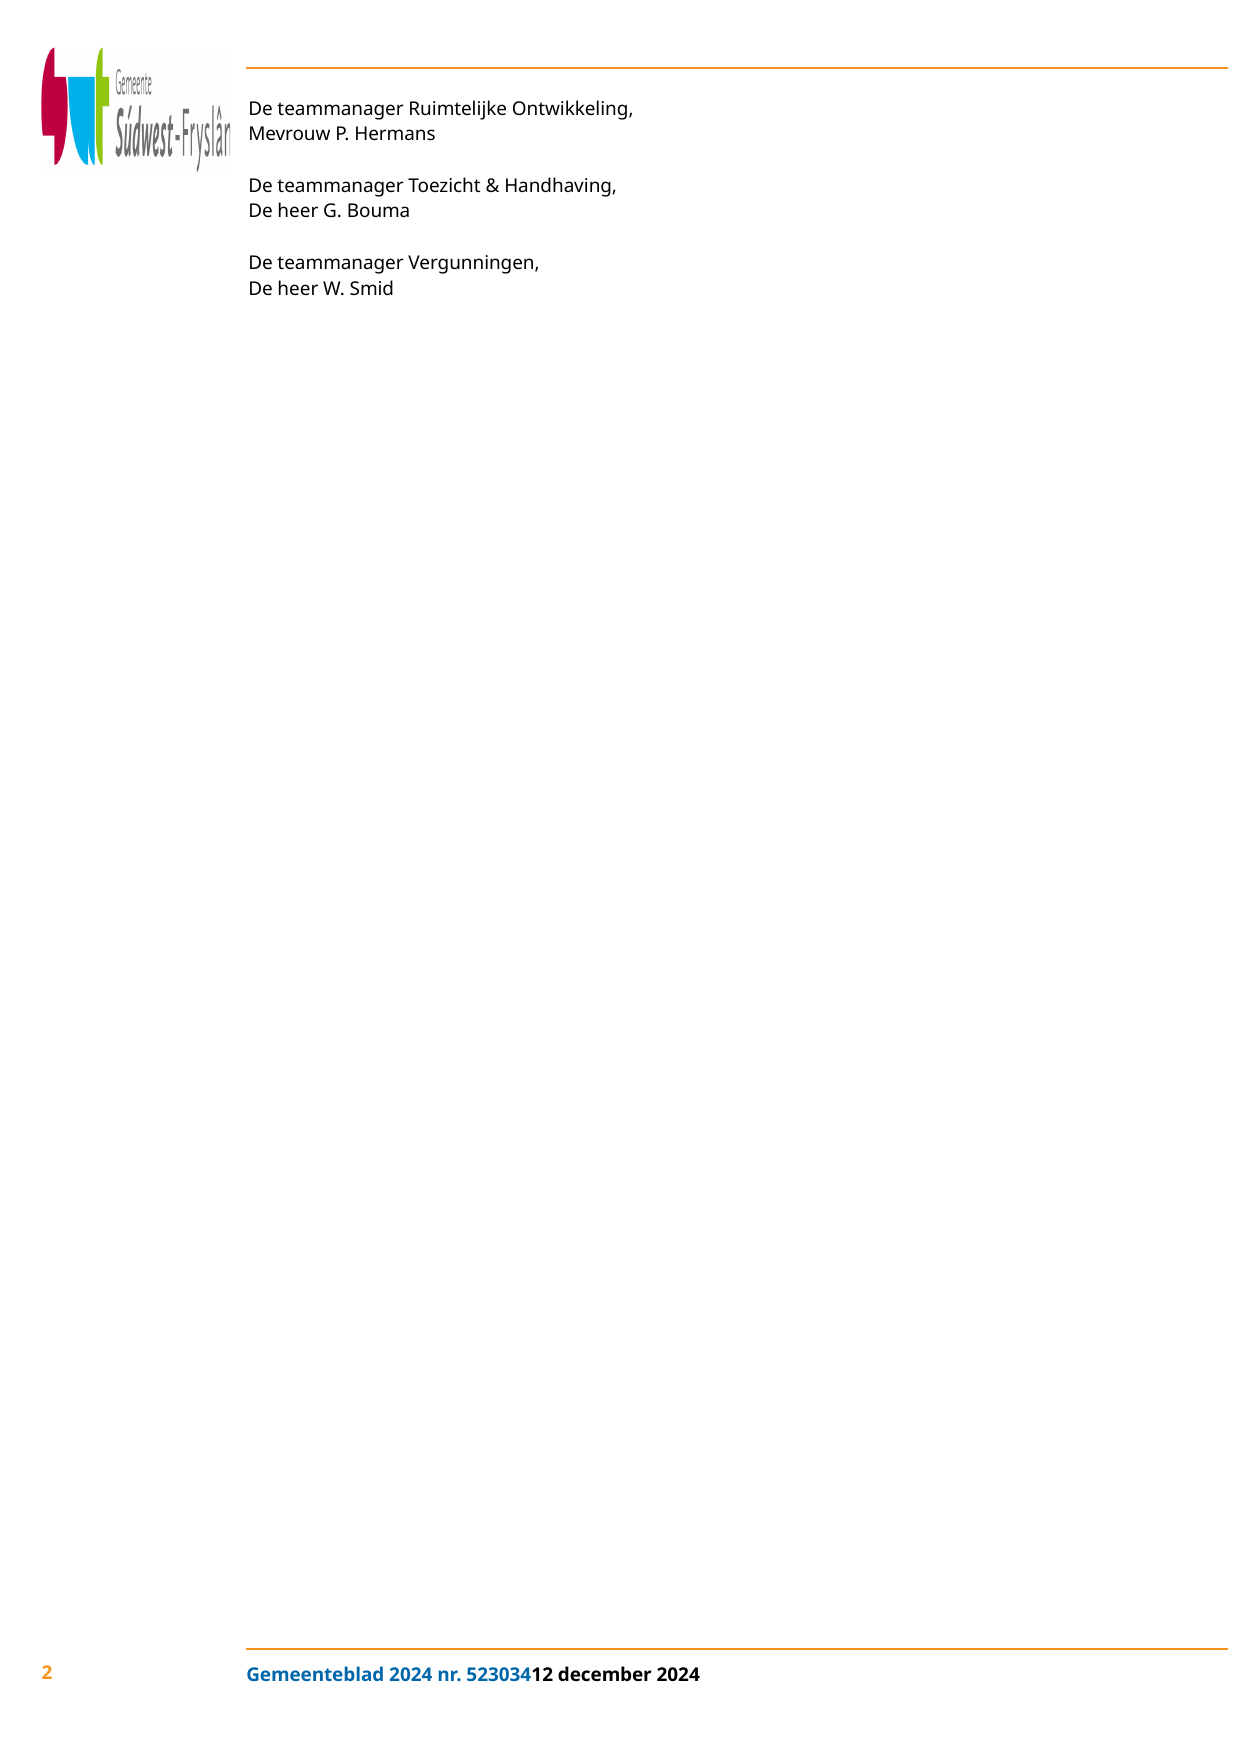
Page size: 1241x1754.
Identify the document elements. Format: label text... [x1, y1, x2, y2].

text De heer G. Bouma [248, 198, 1152, 223]
text De teammanager Ruimtelijke Ontwikkeling, [248, 95, 1152, 121]
text De teammanager Vergunningen, [248, 249, 1152, 275]
picture [41, 47, 231, 172]
text Mevrouw P. Hermans [248, 121, 1152, 146]
text De heer W. Smid [248, 275, 1152, 301]
text De teammanager Toezicht & Handhaving, [248, 172, 1152, 198]
